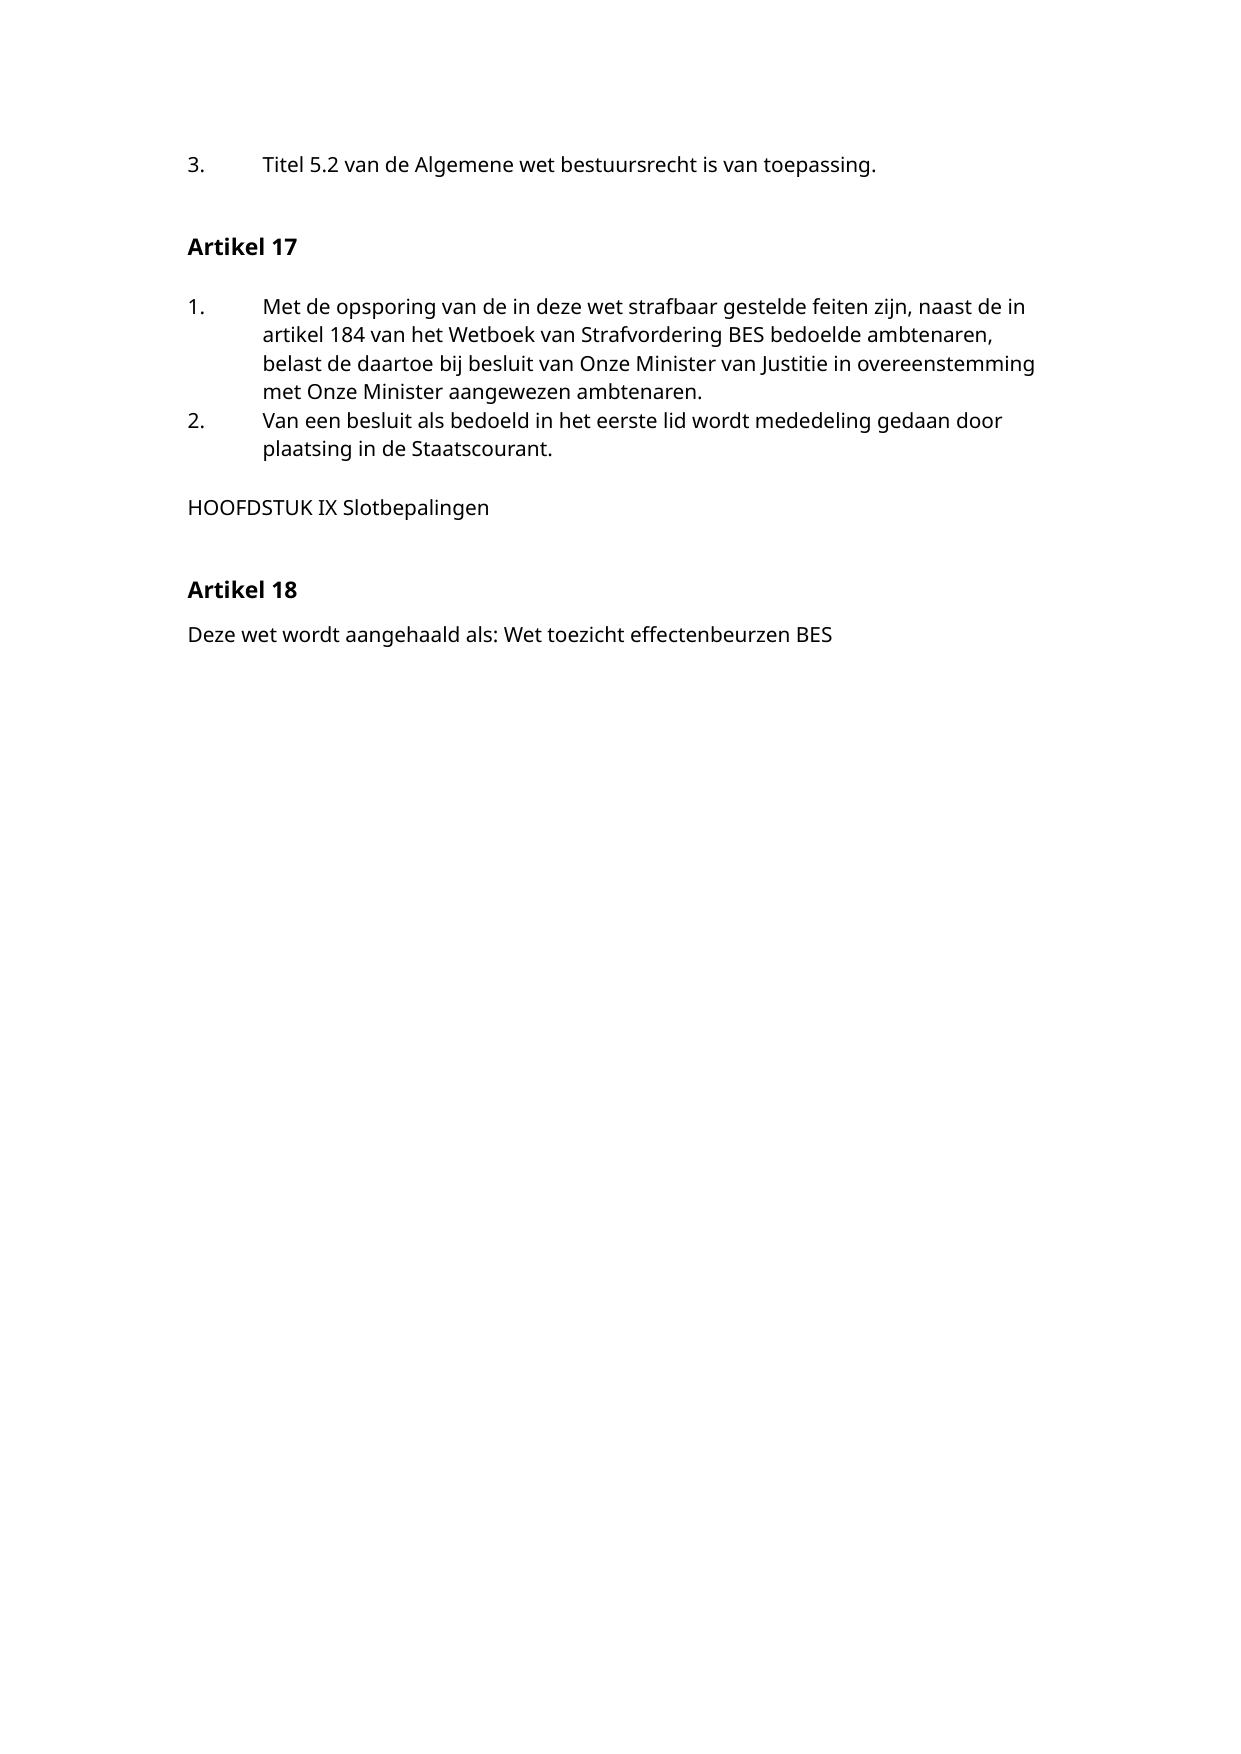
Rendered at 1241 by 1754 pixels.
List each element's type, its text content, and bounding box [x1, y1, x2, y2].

subtitle HOOFDSTUK IX Slotbepalingen [187, 493, 1053, 521]
list Met de opsporing van de in deze wet strafbaar gestelde feiten zijn, naast de in artikel 184 van het Wetboek van Strafvordering BES bedoelde ambtenaren, belast de daartoe bij besluit van Onze Minister van Justitie in overeenstemming met Onze Minister aangewezen ambtenaren. [187, 292, 1053, 406]
text Deze wet wordt aangehaald als: Wet toezicht effectenbeurzen BES [187, 620, 1053, 648]
subtitle Artikel 17 [187, 231, 1053, 262]
list Van een besluit als bedoeld in het eerste lid wordt mededeling gedaan door plaatsing in de Staatscourant. [187, 406, 1053, 463]
subtitle Artikel 18 [187, 574, 1053, 605]
list Titel 5.2 van de Algemene wet bestuursrecht is van toepassing. [187, 150, 1053, 178]
